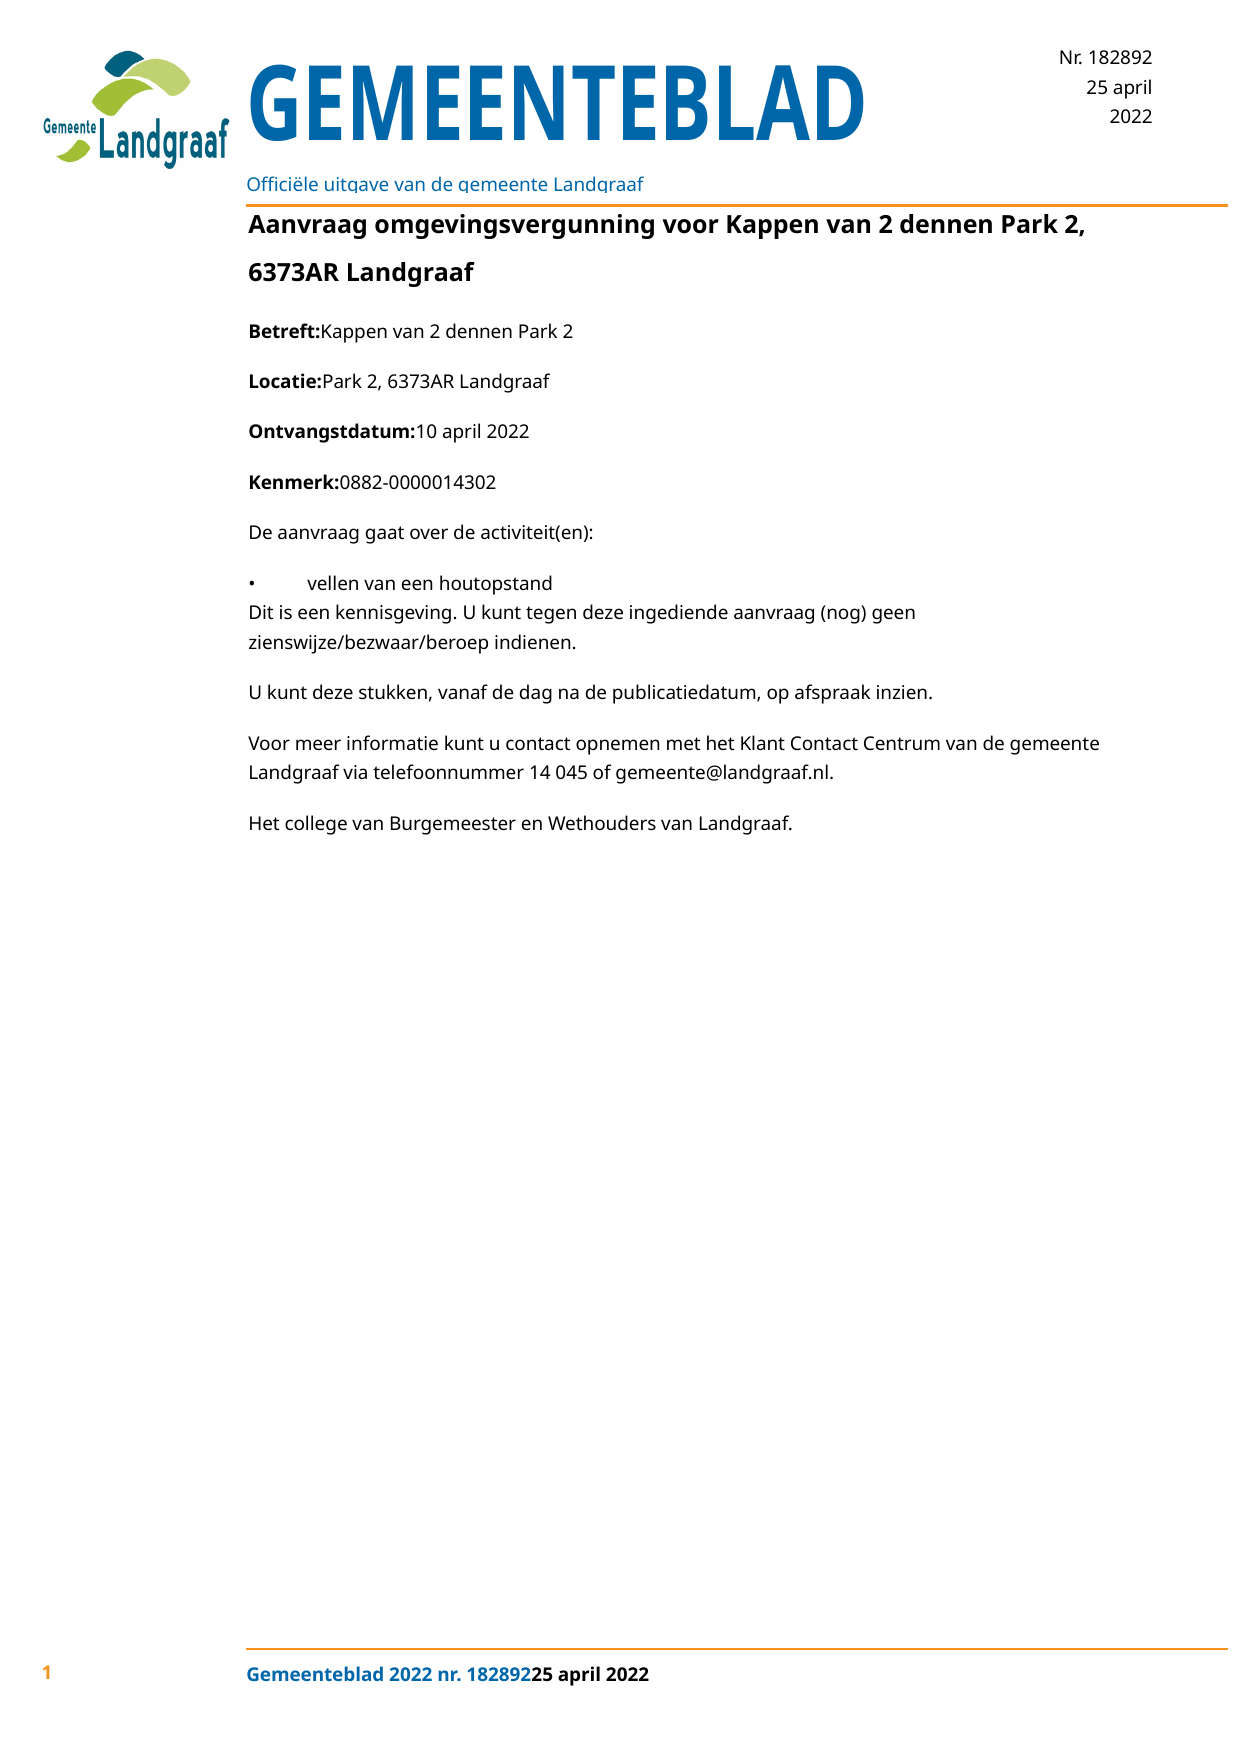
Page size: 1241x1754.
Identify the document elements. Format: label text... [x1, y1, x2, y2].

text Ontvangstdatum:10 april 2022 [248, 419, 1152, 444]
text Kenmerk:0882-0000014302 [248, 469, 1152, 495]
picture [41, 47, 231, 172]
text Locatie:Park 2, 6373AR Landgraaf [248, 368, 1152, 394]
text Aanvraag omgevingsvergunning voor Kappen van 2 dennen Park 2, 6373AR Landgraaf [248, 207, 1152, 288]
text U kunt deze stukken, vanaf de dag na de publicatiedatum, op afspraak inzien. [248, 679, 1152, 705]
text Betreft:Kappen van 2 dennen Park 2 [248, 318, 1152, 344]
text Het college van Burgemeester en Wethouders van Landgraaf. [248, 810, 1152, 836]
text Voor meer informatie kunt u contact opnemen met het Klant Contact Centrum van de gemeente Landgraaf via telefoonnummer 14 045 of gemeente@landgraaf.nl. [248, 730, 1152, 785]
list vellen van een houtopstand [248, 570, 1152, 596]
text Dit is een kennisgeving. U kunt tegen deze ingediende aanvraag (nog) geen zienswijze/bezwaar/beroep indienen. [248, 599, 1152, 655]
text De aanvraag gaat over de activiteit(en): [248, 519, 1152, 545]
